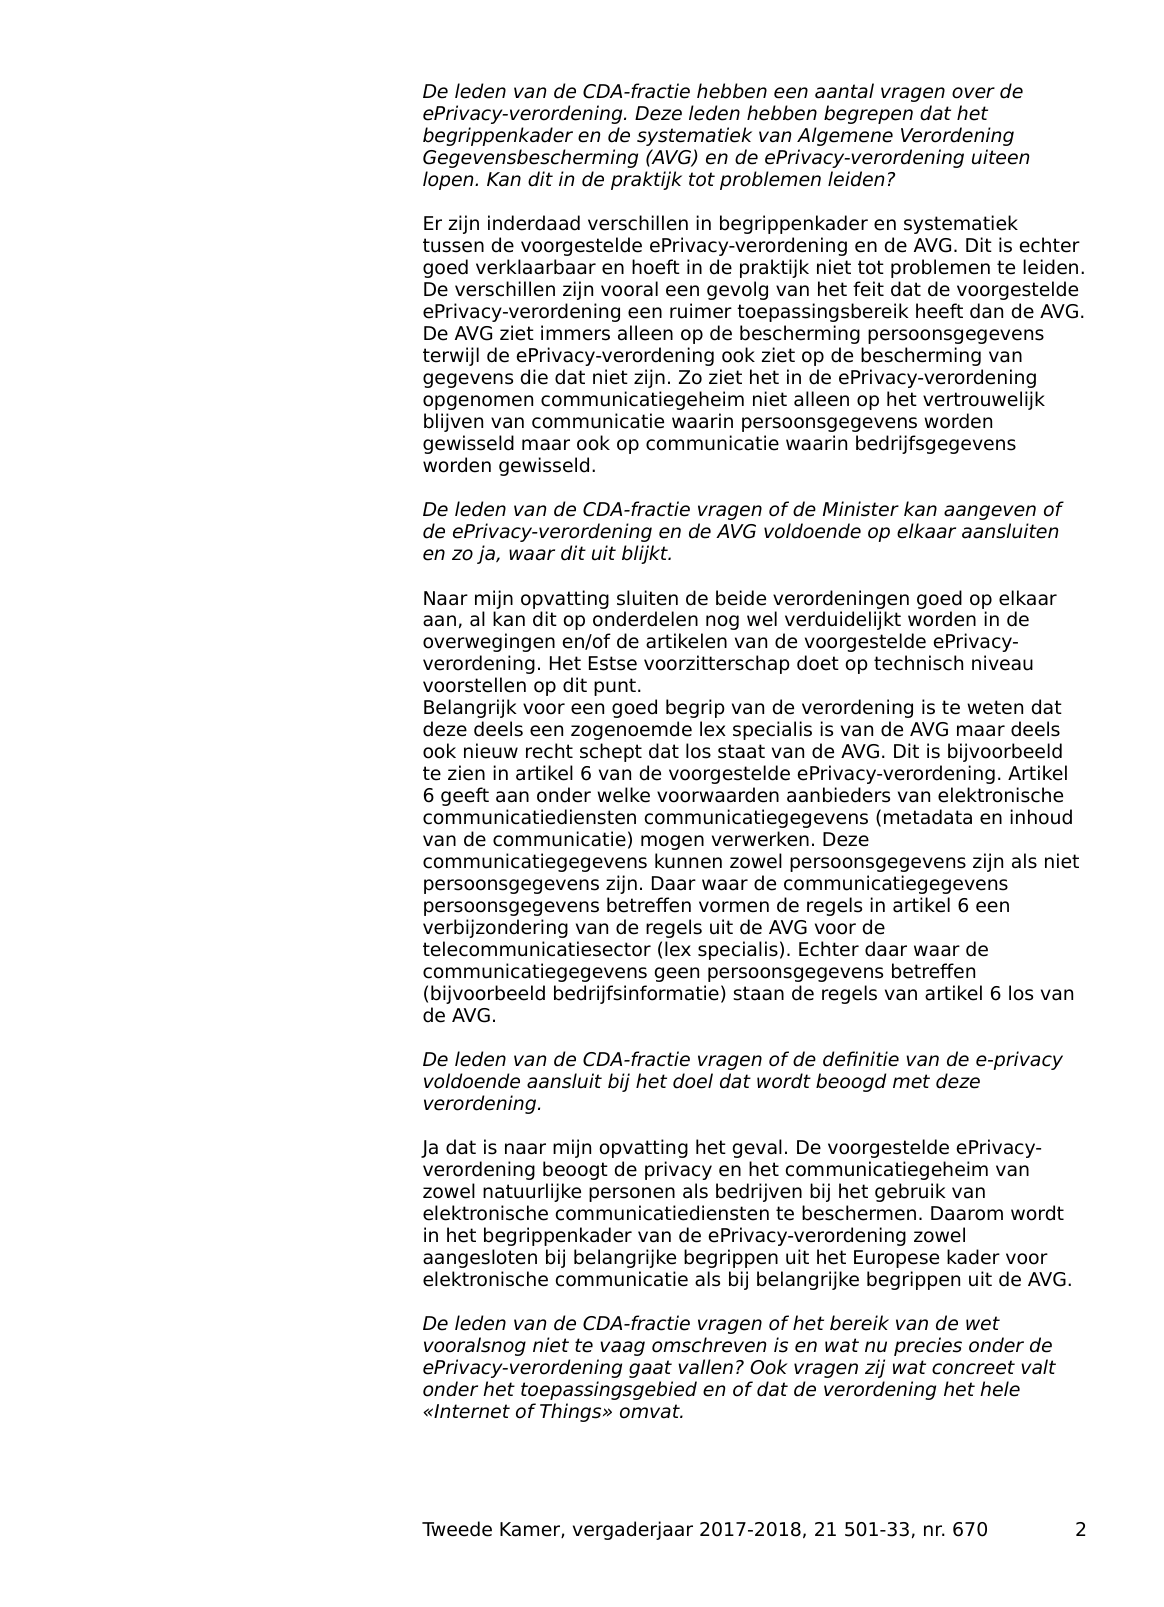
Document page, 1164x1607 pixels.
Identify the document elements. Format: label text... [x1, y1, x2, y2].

text Naar mijn opvatting sluiten de beide verordeningen goed op elkaar aan, al kan dit op onderdelen nog wel verduidelijkt worden in de overwegingen en/of de artikelen van de voorgestelde ePrivacy-verordening. Het Estse voorzitterschap doet op technisch niveau voorstellen op dit punt. [422, 587, 1087, 697]
text Er zijn inderdaad verschillen in begrippenkader en systematiek tussen de voorgestelde ePrivacy-verordening en de AVG. Dit is echter goed verklaarbaar en hoeft in de praktijk niet tot problemen te leiden. De verschillen zijn vooral een gevolg van het feit dat de voorgestelde ePrivacy-verordening een ruimer toepassingsbereik heeft dan de AVG. De AVG ziet immers alleen op de bescherming persoonsgegevens terwijl de ePrivacy-verordening ook ziet op de bescherming van gegevens die dat niet zijn. Zo ziet het in de ePrivacy-verordening opgenomen communicatiegeheim niet alleen op het vertrouwelijk blijven van communicatie waarin persoonsgegevens worden gewisseld maar ook op communicatie waarin bedrijfsgegevens worden gewisseld. [422, 213, 1087, 477]
text De leden van de CDA-fractie vragen of de Minister kan aangeven of de ePrivacy-verordening en de AVG voldoende op elkaar aansluiten en zo ja, waar dit uit blijkt. [422, 499, 1087, 565]
text De leden van de CDA-fractie vragen of de definitie van de e-privacy voldoende aansluit bij het doel dat wordt beoogd met deze verordening. [422, 1049, 1087, 1115]
text De leden van de CDA-fractie hebben een aantal vragen over de ePrivacy-verordening. Deze leden hebben begrepen dat het begrippenkader en de systematiek van Algemene Verordening Gegevensbescherming (AVG) en de ePrivacy-verordening uiteen lopen. Kan dit in de praktijk tot problemen leiden? [422, 81, 1087, 191]
text Ja dat is naar mijn opvatting het geval. De voorgestelde ePrivacy-verordening beoogt de privacy en het communicatiegeheim van zowel natuurlijke personen als bedrijven bij het gebruik van elektronische communicatiediensten te beschermen. Daarom wordt in het begrippenkader van de ePrivacy-verordening zowel aangesloten bij belangrijke begrippen uit het Europese kader voor elektronische communicatie als bij belangrijke begrippen uit de AVG. [422, 1137, 1087, 1291]
text Belangrijk voor een goed begrip van de verordening is te weten dat deze deels een zogenoemde lex specialis is van de AVG maar deels ook nieuw recht schept dat los staat van de AVG. Dit is bijvoorbeeld te zien in artikel 6 van de voorgestelde ePrivacy-verordening. Artikel 6 geeft aan onder welke voorwaarden aanbieders van elektronische communicatiediensten communicatiegegevens (metadata en inhoud van de communicatie) mogen verwerken. Deze communicatiegegevens kunnen zowel persoonsgegevens zijn als niet persoonsgegevens zijn. Daar waar de communicatiegegevens persoonsgegevens betreffen vormen de regels in artikel 6 een verbijzondering van de regels uit de AVG voor de telecommunicatiesector (lex specialis). Echter daar waar de communicatiegegevens geen persoonsgegevens betreffen (bijvoorbeeld bedrijfsinformatie) staan de regels van artikel 6 los van de AVG. [422, 697, 1087, 1027]
text De leden van de CDA-fractie vragen of het bereik van de wet vooralsnog niet te vaag omschreven is en wat nu precies onder de ePrivacy-verordening gaat vallen? Ook vragen zij wat concreet valt onder het toepassingsgebied en of dat de verordening het hele «Internet of Things» omvat. [422, 1313, 1087, 1423]
